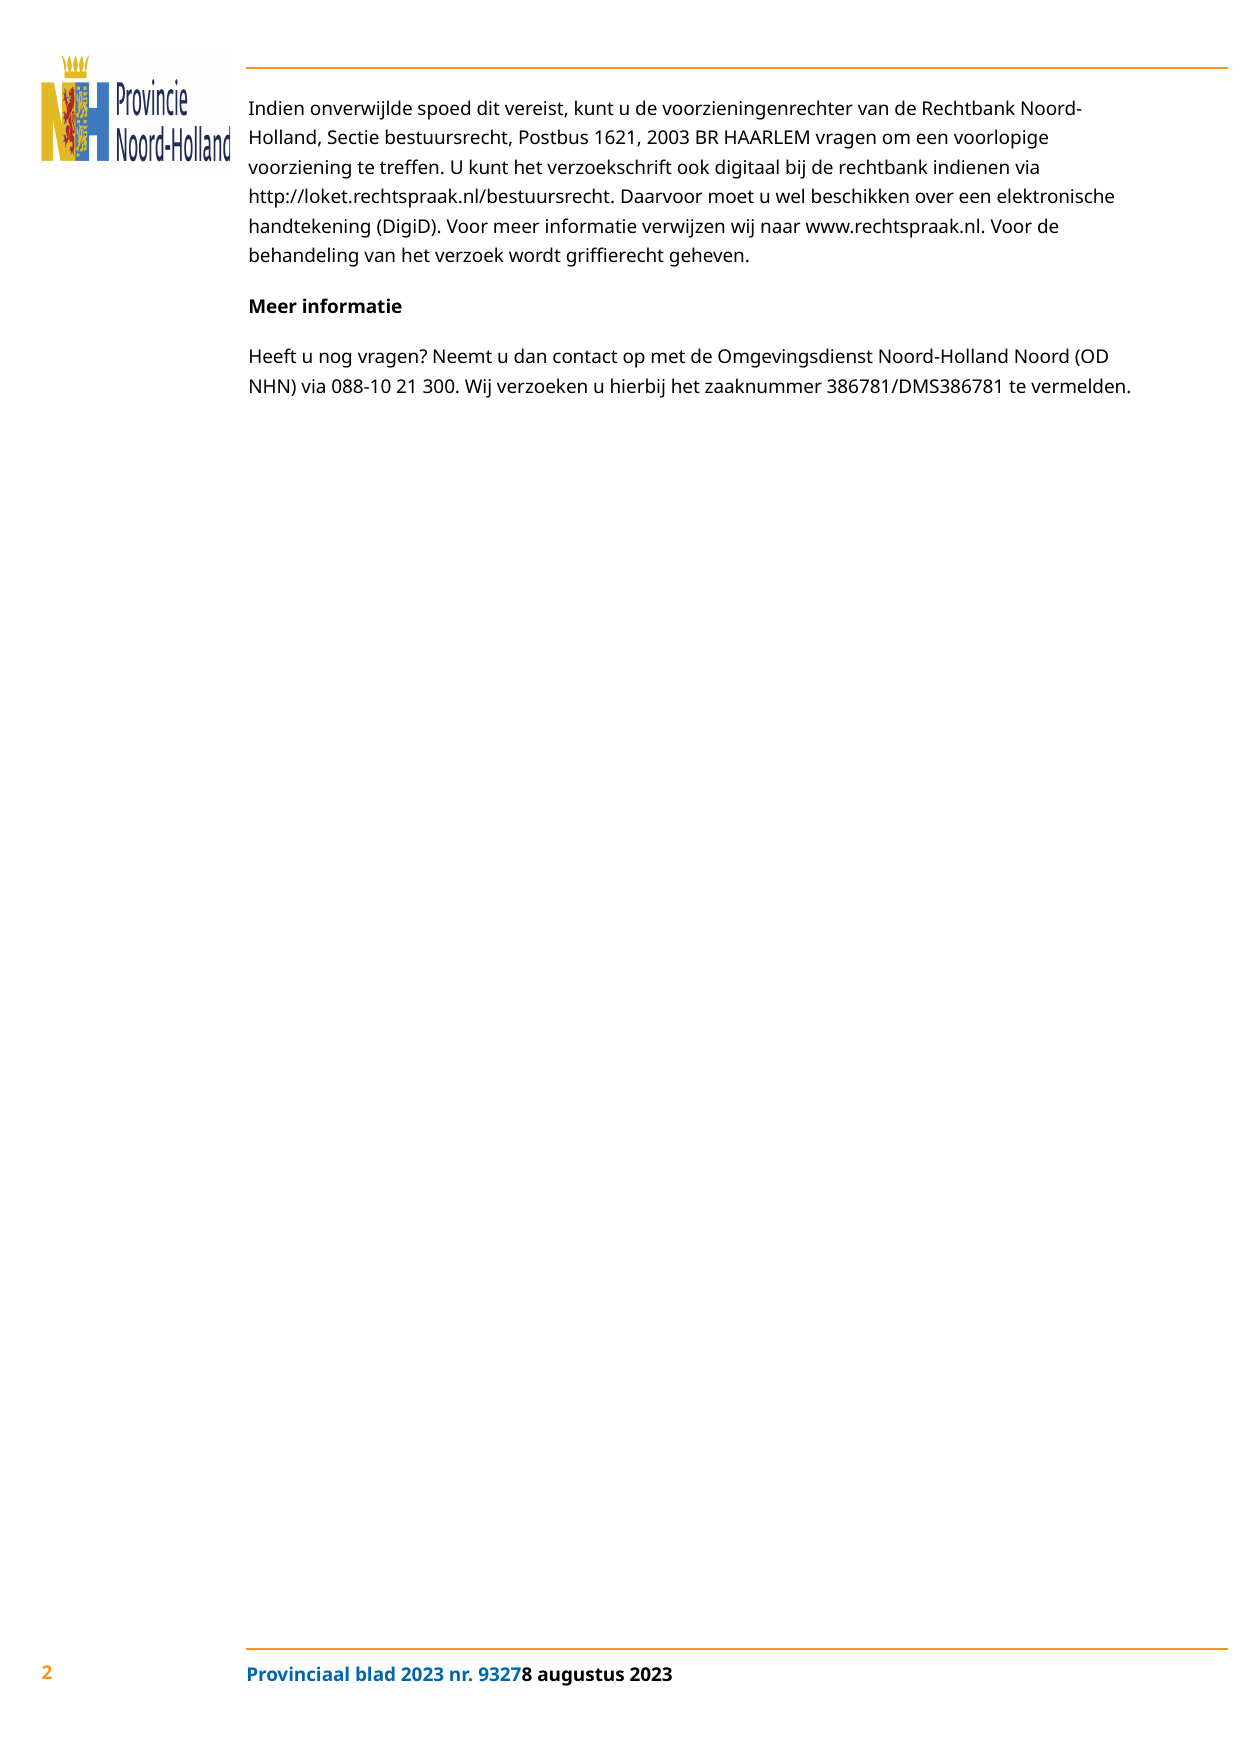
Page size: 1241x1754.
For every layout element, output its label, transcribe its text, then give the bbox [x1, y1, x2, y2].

text Heeft u nog vragen? Neemt u dan contact op met de Omgevingsdienst Noord-Holland Noord (OD NHN) via 088-10 21 300. Wij verzoeken u hierbij het zaaknummer 386781/DMS386781 te vermelden. [248, 343, 1152, 399]
text Meer informatie [248, 293, 1152, 319]
text Indien onverwijlde spoed dit vereist, kunt u de voorzieningenrechter van de Rechtbank Noord-Holland, Sectie bestuursrecht, Postbus 1621, 2003 BR HAARLEM vragen om een voorlopige voorziening te treffen. U kunt het verzoekschrift ook digitaal bij de rechtbank indienen via http://loket.rechtspraak.nl/bestuursrecht. Daarvoor moet u wel beschikken over een elektronische handtekening (DigiD). Voor meer informatie verwijzen wij naar www.rechtspraak.nl. Voor de behandeling van het verzoek wordt griffierecht geheven. [248, 95, 1152, 268]
picture [41, 47, 231, 172]
